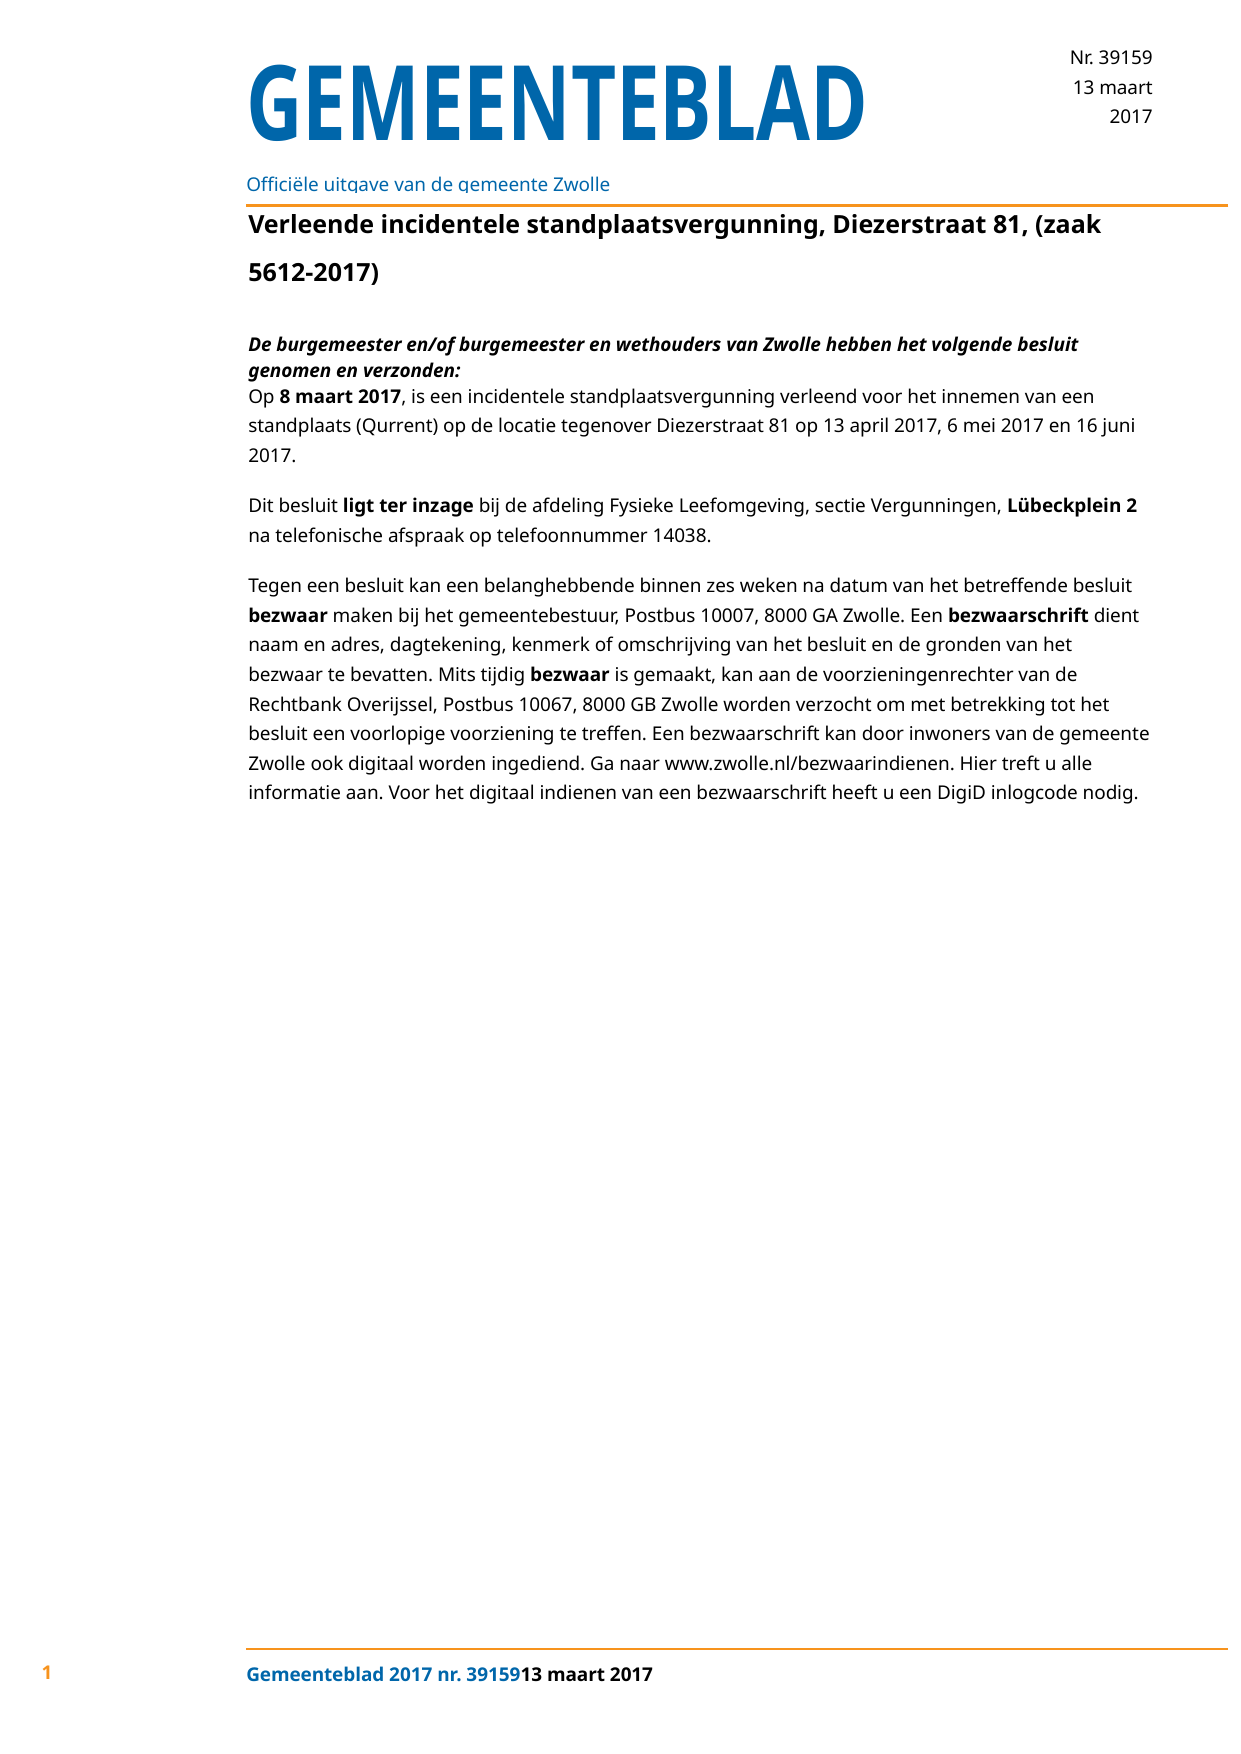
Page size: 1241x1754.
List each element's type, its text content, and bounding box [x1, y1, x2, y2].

text Verleende incidentele standplaatsvergunning, Diezerstraat 81, (zaak 5612-2017) [248, 207, 1152, 288]
text Tegen een besluit kan een belanghebbende binnen zes weken na datum van het betreffende besluit bezwaar maken bij het gemeentebestuur, Postbus 10007, 8000 GA Zwolle. Een bezwaarschrift dient naam en adres, dagtekening, kenmerk of omschrijving van het besluit en de gronden van het bezwaar te bevatten. Mits tijdig bezwaar is gemaakt, kan aan de voorzieningenrechter van de Rechtbank Overijssel, Postbus 10067, 8000 GB Zwolle worden verzocht om met betrekking tot het besluit een voorlopige voorziening te treffen. Een bezwaarschrift kan door inwoners van de gemeente Zwolle ook digitaal worden ingediend. Ga naar www.zwolle.nl/bezwaarindienen. Hier treft u alle informatie aan. Voor het digitaal indienen van een bezwaarschrift heeft u een DigiD inlogcode nodig. [248, 572, 1152, 805]
text Dit besluit ligt ter inzage bij de afdeling Fysieke Leefomgeving, sectie Vergunningen, Lübeckplein 2 na telefonische afspraak op telefoonnummer 14038. [248, 492, 1152, 548]
text Op 8 maart 2017, is een incidentele standplaatsvergunning verleend voor het innemen van een standplaats (Qurrent) op de locatie tegenover Diezerstraat 81 op 13 april 2017, 6 mei 2017 en 16 juni 2017. [248, 383, 1152, 468]
text De burgemeester en/of burgemeester en wethouders van Zwolle hebben het volgende besluit genomen en verzonden: [248, 331, 1152, 383]
picture [41, 47, 231, 172]
